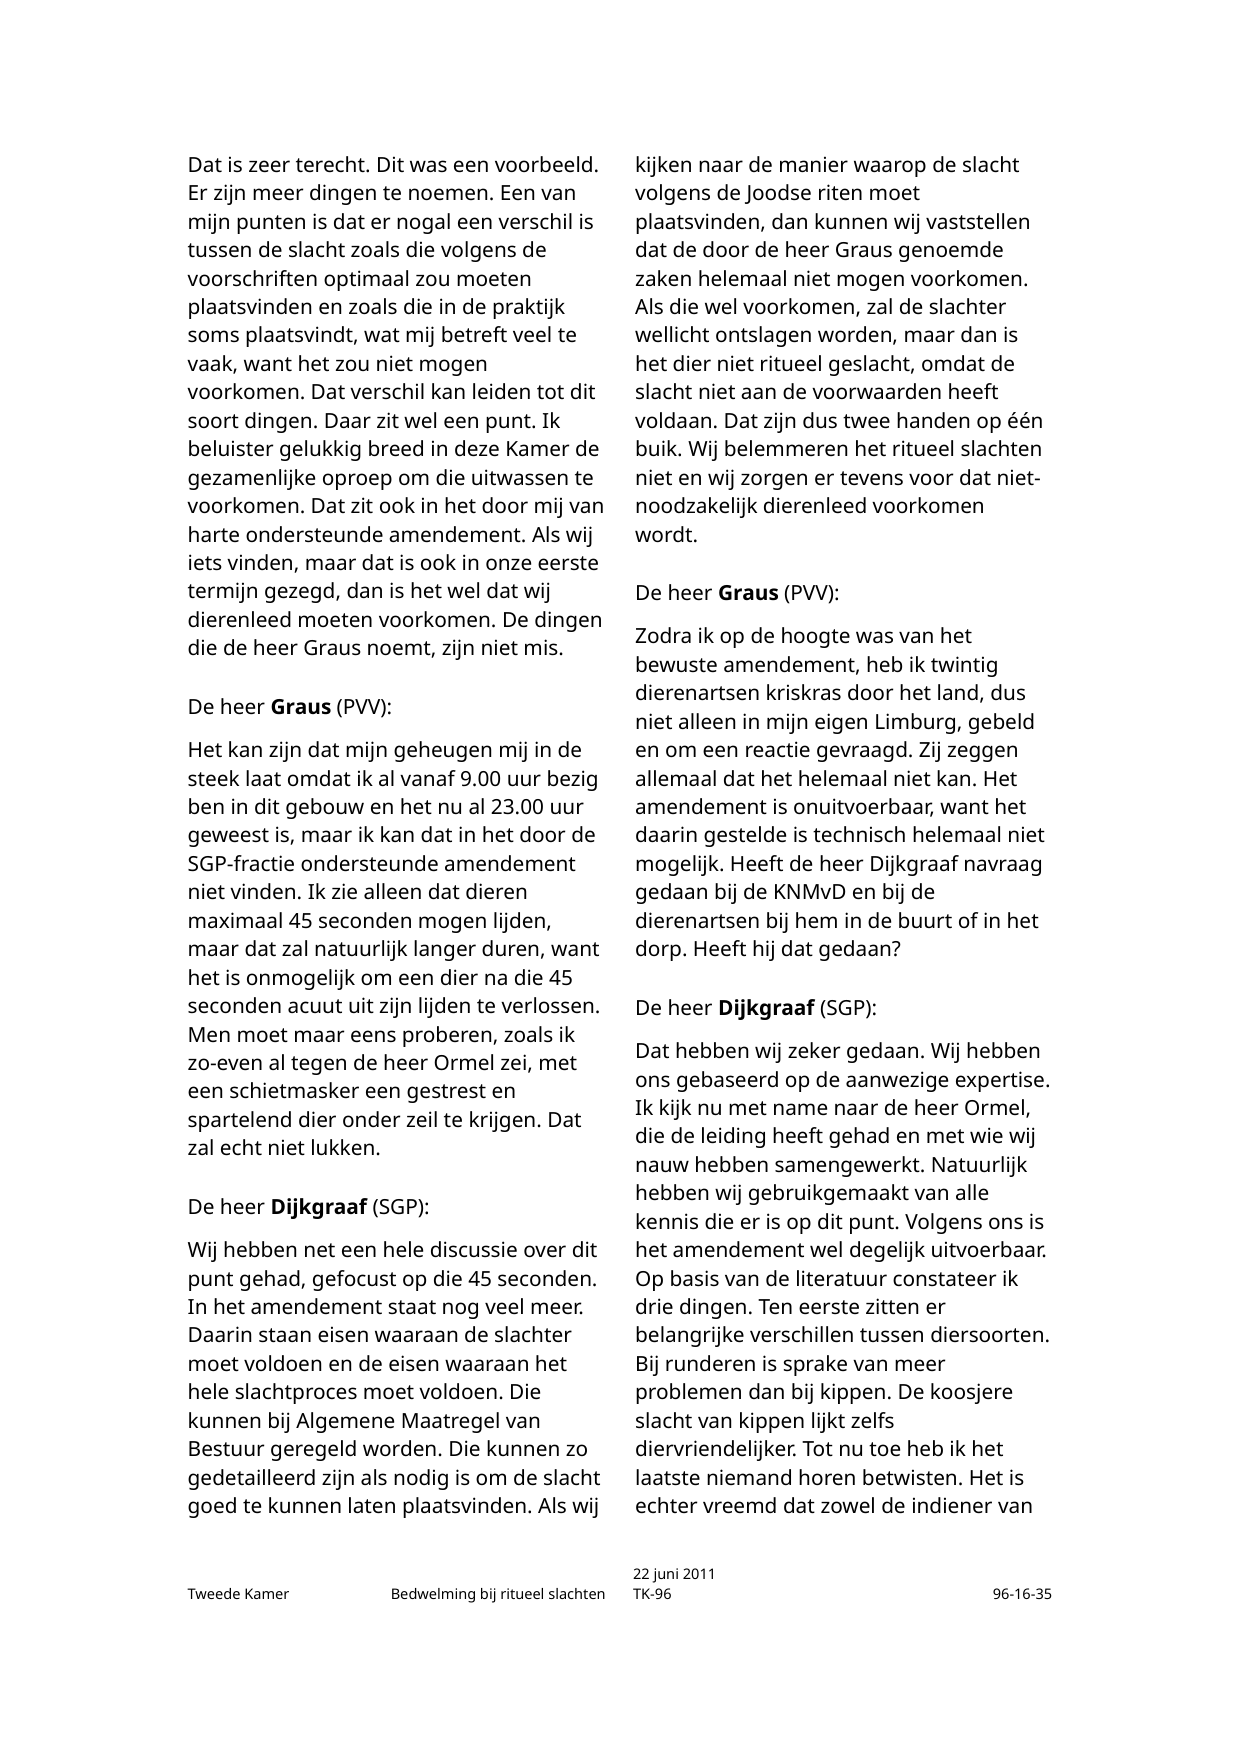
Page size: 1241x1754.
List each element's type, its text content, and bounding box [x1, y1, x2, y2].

text Wij hebben net een hele discussie over dit punt gehad, gefocust op die 45 seconden. In het amendement staat nog veel meer. Daarin staan eisen waaraan de slachter moet voldoen en de eisen waaraan het hele slachtproces moet voldoen. Die kunnen bij Algemene Maatregel van Bestuur geregeld worden. Die kunnen zo gedetailleerd zijn als nodig is om de slacht goed te kunnen laten plaatsvinden. Als wij [187, 1235, 605, 1520]
text De heer Graus (PVV): [187, 692, 605, 720]
text Op basis van de literatuur constateer ik drie dingen. Ten eerste zitten er belangrijke verschillen tussen diersoorten. Bij runderen is sprake van meer problemen dan bij kippen. De koosjere slacht van kippen lijkt zelfs diervriendelijker. Tot nu toe heb ik het laatste niemand horen betwisten. Het is echter vreemd dat zowel de indiener van [635, 1264, 1053, 1520]
text kijken naar de manier waarop de slacht volgens de Joodse riten moet plaatsvinden, dan kunnen wij vaststellen dat de door de heer Graus genoemde zaken helemaal niet mogen voorkomen. Als die wel voorkomen, zal de slachter wellicht ontslagen worden, maar dan is het dier niet ritueel geslacht, omdat de slacht niet aan de voorwaarden heeft voldaan. Dat zijn dus twee handen op één buik. Wij belemmeren het ritueel slachten niet en wij zorgen er tevens voor dat niet-noodzakelijk dierenleed voorkomen wordt. [635, 150, 1053, 548]
text De heer Graus (PVV): [635, 578, 1053, 607]
text Dat hebben wij zeker gedaan. Wij hebben ons gebaseerd op de aanwezige expertise. Ik kijk nu met name naar de heer Ormel, die de leiding heeft gehad en met wie wij nauw hebben samengewerkt. Natuurlijk hebben wij gebruikgemaakt van alle kennis die er is op dit punt. Volgens ons is het amendement wel degelijk uitvoerbaar. [635, 1036, 1053, 1264]
text De heer Dijkgraaf (SGP): [635, 993, 1053, 1021]
text Zodra ik op de hoogte was van het bewuste amendement, heb ik twintig dierenartsen kriskras door het land, dus niet alleen in mijn eigen Limburg, gebeld en om een reactie gevraagd. Zij zeggen allemaal dat het helemaal niet kan. Het amendement is onuitvoerbaar, want het daarin gestelde is technisch helemaal niet mogelijk. Heeft de heer Dijkgraaf navraag gedaan bij de KNMvD en bij de dierenartsen bij hem in de buurt of in het dorp. Heeft hij dat gedaan? [635, 622, 1053, 963]
text Dat is zeer terecht. Dit was een voorbeeld. Er zijn meer dingen te noemen. Een van mijn punten is dat er nogal een verschil is tussen de slacht zoals die volgens de voorschriften optimaal zou moeten plaatsvinden en zoals die in de praktijk soms plaatsvindt, wat mij betreft veel te vaak, want het zou niet mogen voorkomen. Dat verschil kan leiden tot dit soort dingen. Daar zit wel een punt. Ik beluister gelukkig breed in deze Kamer de gezamenlijke oproep om die uitwassen te voorkomen. Dat zit ook in het door mij van harte ondersteunde amendement. Als wij iets vinden, maar dat is ook in onze eerste termijn gezegd, dan is het wel dat wij dierenleed moeten voorkomen. De dingen die de heer Graus noemt, zijn niet mis. [187, 150, 605, 662]
text Het kan zijn dat mijn geheugen mij in de steek laat omdat ik al vanaf 9.00 uur bezig ben in dit gebouw en het nu al 23.00 uur geweest is, maar ik kan dat in het door de SGP-fractie ondersteunde amendement niet vinden. Ik zie alleen dat dieren maximaal 45 seconden mogen lijden, maar dat zal natuurlijk langer duren, want het is onmogelijk om een dier na die 45 seconden acuut uit zijn lijden te verlossen. Men moet maar eens proberen, zoals ik zo-even al tegen de heer Ormel zei, met een schietmasker een gestrest en spartelend dier onder zeil te krijgen. Dat zal echt niet lukken. [187, 735, 605, 1162]
text De heer Dijkgraaf (SGP): [187, 1192, 605, 1220]
